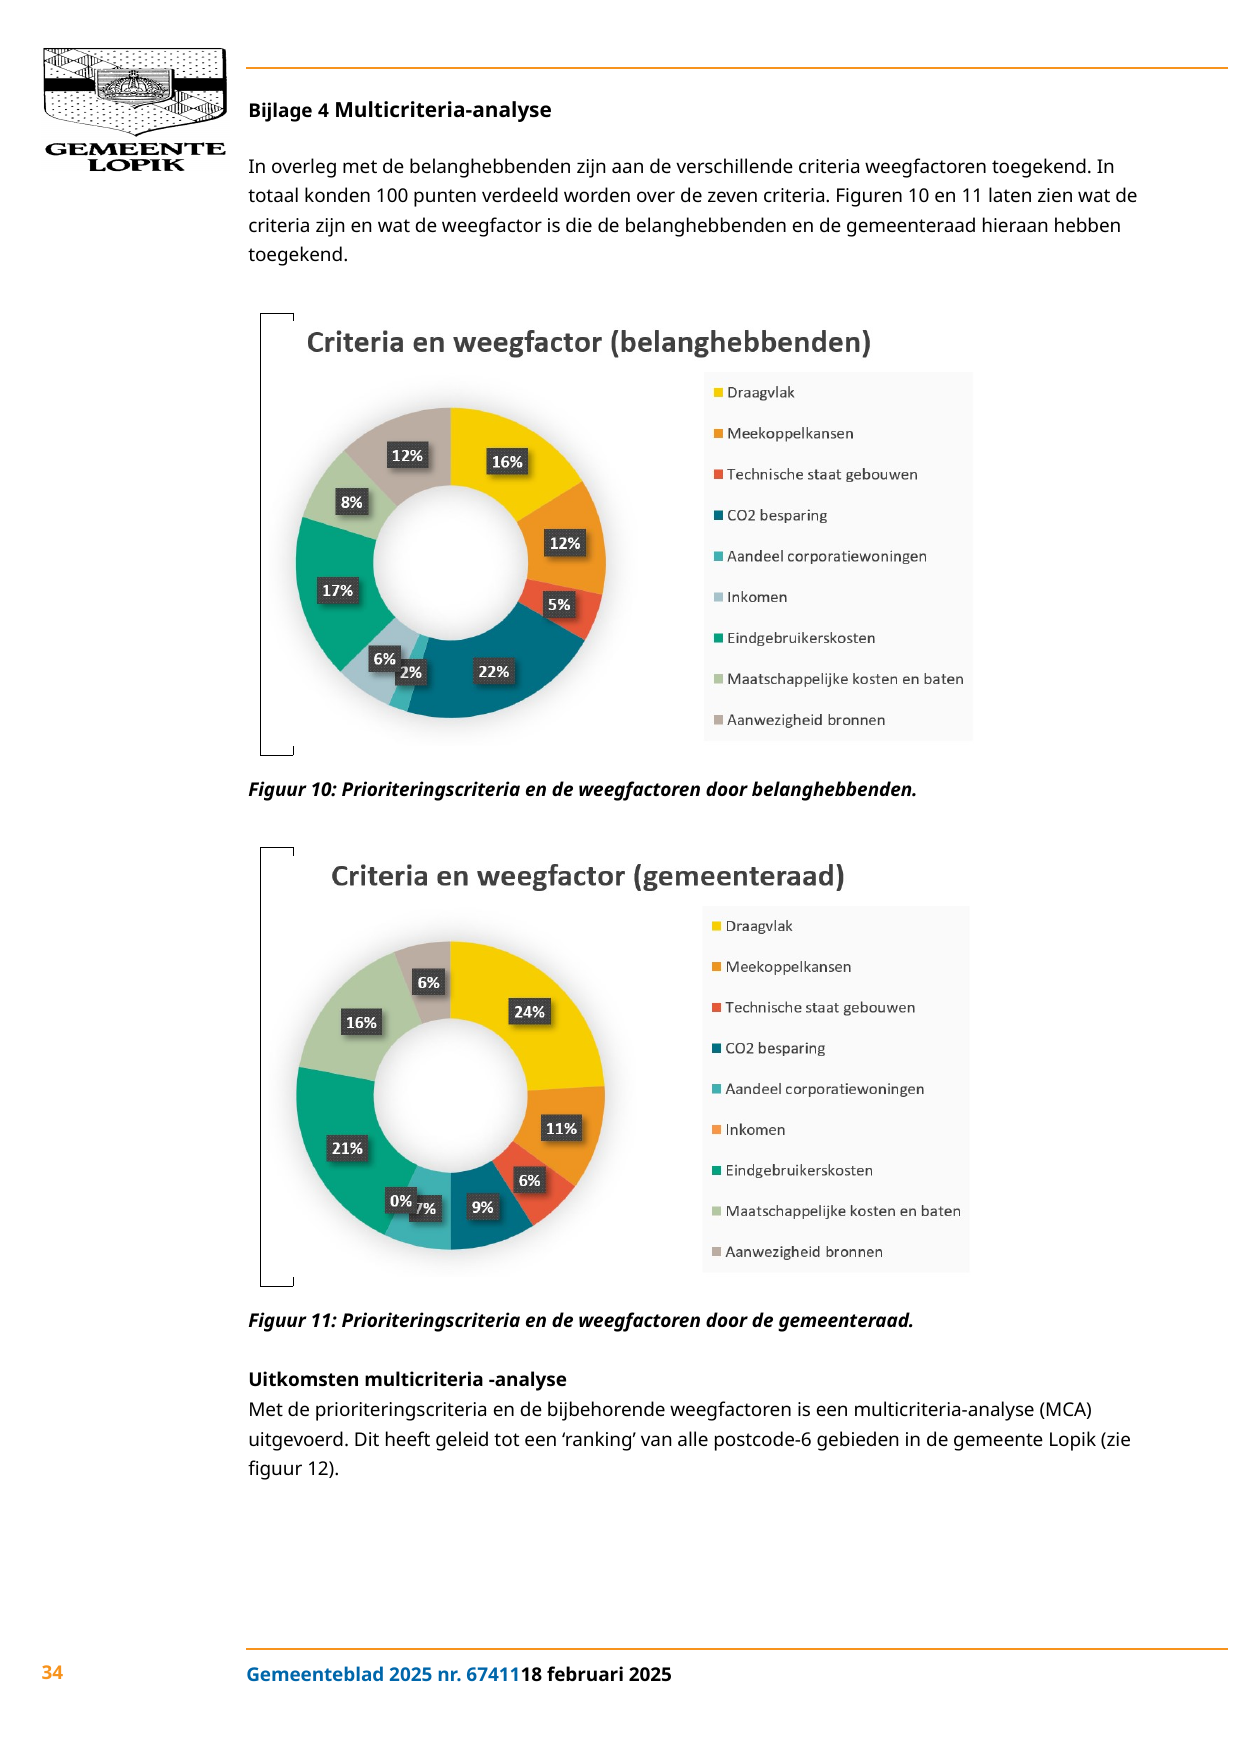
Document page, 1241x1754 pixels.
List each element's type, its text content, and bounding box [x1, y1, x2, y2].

picture [268, 856, 978, 1277]
text Figuur 10: Prioriteringscriteria en de weegfactoren door belanghebbenden. [248, 776, 1152, 802]
picture [41, 47, 231, 172]
text Uitkomsten multicriteria -analyse [248, 1367, 1152, 1392]
text Figuur 11: Prioriteringscriteria en de weegfactoren door de gemeenteraad. [248, 1307, 1152, 1333]
text Bijlage 4 Multicriteria-analyse [248, 95, 1152, 123]
text Met de prioriteringscriteria en de bijbehorende weegfactoren is een multicriteria-analyse (MCA) uitgevoerd. Dit heeft geleid tot een ‘ranking’ van alle postcode-6 gebieden in de gemeente Lopik (zie figuur 12). [248, 1396, 1152, 1481]
picture [268, 321, 978, 746]
text In overleg met de belanghebbenden zijn aan de verschillende criteria weegfactoren toegekend. In totaal konden 100 punten verdeeld worden over de zeven criteria. Figuren 10 en 11 laten zien wat de criteria zijn en wat de weegfactor is die de belanghebbenden en de gemeenteraad hieraan hebben toegekend. [248, 153, 1152, 267]
